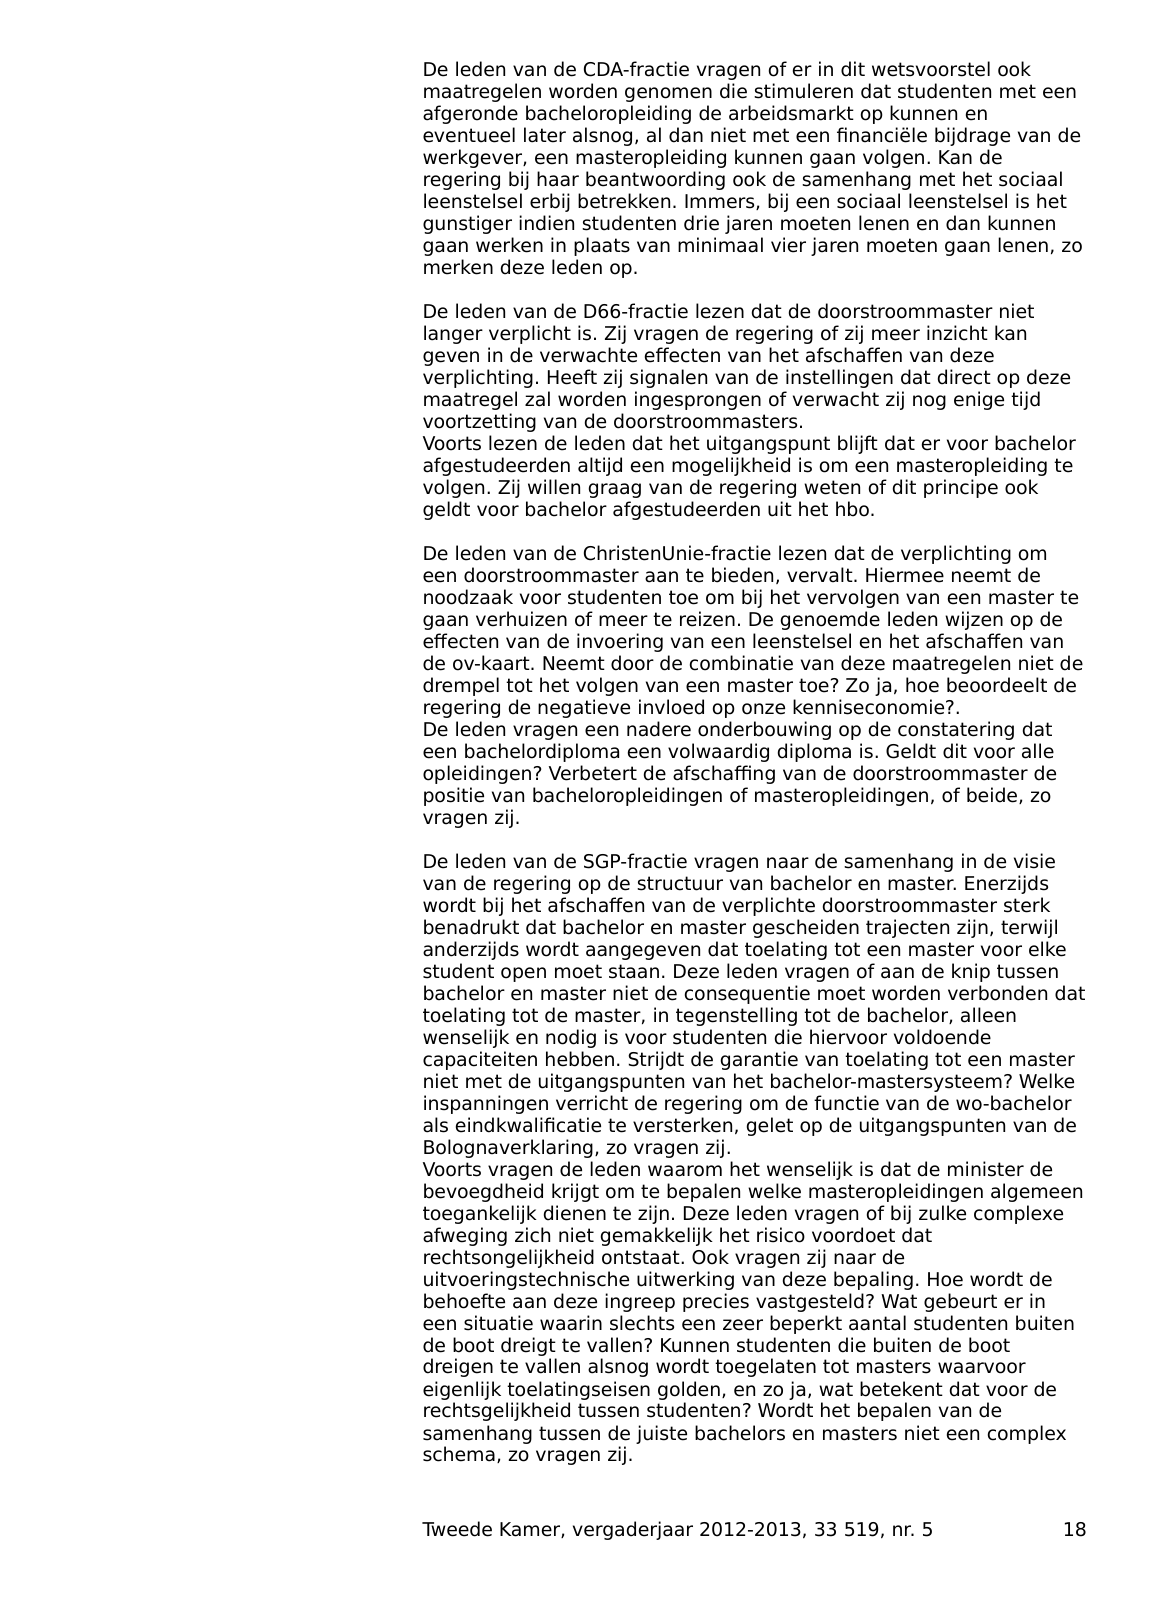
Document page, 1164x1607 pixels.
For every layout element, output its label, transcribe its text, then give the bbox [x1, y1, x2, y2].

text De leden van de SGP-fractie vragen naar de samenhang in de visie van de regering op de structuur van bachelor en master. Enerzijds wordt bij het afschaffen van de verplichte doorstroommaster sterk benadrukt dat bachelor en master gescheiden trajecten zijn, terwijl anderzijds wordt aangegeven dat toelating tot een master voor elke student open moet staan. Deze leden vragen of aan de knip tussen bachelor en master niet de consequentie moet worden verbonden dat toelating tot de master, in tegenstelling tot de bachelor, alleen wenselijk en nodig is voor studenten die hiervoor voldoende capaciteiten hebben. Strijdt de garantie van toelating tot een master niet met de uitgangspunten van het bachelor-mastersysteem? Welke inspanningen verricht de regering om de functie van de wo-bachelor als eindkwalificatie te versterken, gelet op de uitgangspunten van de Bolognaverklaring, zo vragen zij. [422, 851, 1087, 1159]
text Voorts lezen de leden dat het uitgangspunt blijft dat er voor bachelor afgestudeerden altijd een mogelijkheid is om een masteropleiding te volgen. Zij willen graag van de regering weten of dit principe ook geldt voor bachelor afgestudeerden uit het hbo. [422, 433, 1087, 521]
text De leden van de ChristenUnie-fractie lezen dat de verplichting om een doorstroommaster aan te bieden, vervalt. Hiermee neemt de noodzaak voor studenten toe om bij het vervolgen van een master te gaan verhuizen of meer te reizen. De genoemde leden wijzen op de effecten van de invoering van een leenstelsel en het afschaffen van de ov-kaart. Neemt door de combinatie van deze maatregelen niet de drempel tot het volgen van een master toe? Zo ja, hoe beoordeelt de regering de negatieve invloed op onze kenniseconomie?. [422, 543, 1087, 719]
text Voorts vragen de leden waarom het wenselijk is dat de minister de bevoegdheid krijgt om te bepalen welke masteropleidingen algemeen toegankelijk dienen te zijn. Deze leden vragen of bij zulke complexe afweging zich niet gemakkelijk het risico voordoet dat rechtsongelijkheid ontstaat. Ook vragen zij naar de uitvoeringstechnische uitwerking van deze bepaling. Hoe wordt de behoefte aan deze ingreep precies vastgesteld? Wat gebeurt er in een situatie waarin slechts een zeer beperkt aantal studenten buiten de boot dreigt te vallen? Kunnen studenten die buiten de boot dreigen te vallen alsnog wordt toegelaten tot masters waarvoor eigenlijk toelatingseisen golden, en zo ja, wat betekent dat voor de rechtsgelijkheid tussen studenten? Wordt het bepalen van de samenhang tussen de juiste bachelors en masters niet een complex schema, zo vragen zij. [422, 1159, 1087, 1466]
text De leden vragen een nadere onderbouwing op de constatering dat een bachelordiploma een volwaardig diploma is. Geldt dit voor alle opleidingen? Verbetert de afschaffing van de doorstroommaster de positie van bacheloropleidingen of masteropleidingen, of beide, zo vragen zij. [422, 719, 1087, 829]
text De leden van de CDA-fractie vragen of er in dit wetsvoorstel ook maatregelen worden genomen die stimuleren dat studenten met een afgeronde bacheloropleiding de arbeidsmarkt op kunnen en eventueel later alsnog, al dan niet met een financiële bijdrage van de werkgever, een masteropleiding kunnen gaan volgen. Kan de regering bij haar beantwoording ook de samenhang met het sociaal leenstelsel erbij betrekken. Immers, bij een sociaal leenstelsel is het gunstiger indien studenten drie jaren moeten lenen en dan kunnen gaan werken in plaats van minimaal vier jaren moeten gaan lenen, zo merken deze leden op. [422, 59, 1087, 279]
text De leden van de D66-fractie lezen dat de doorstroommaster niet langer verplicht is. Zij vragen de regering of zij meer inzicht kan geven in de verwachte effecten van het afschaffen van deze verplichting. Heeft zij signalen van de instellingen dat direct op deze maatregel zal worden ingesprongen of verwacht zij nog enige tijd voortzetting van de doorstroommasters. [422, 301, 1087, 433]
